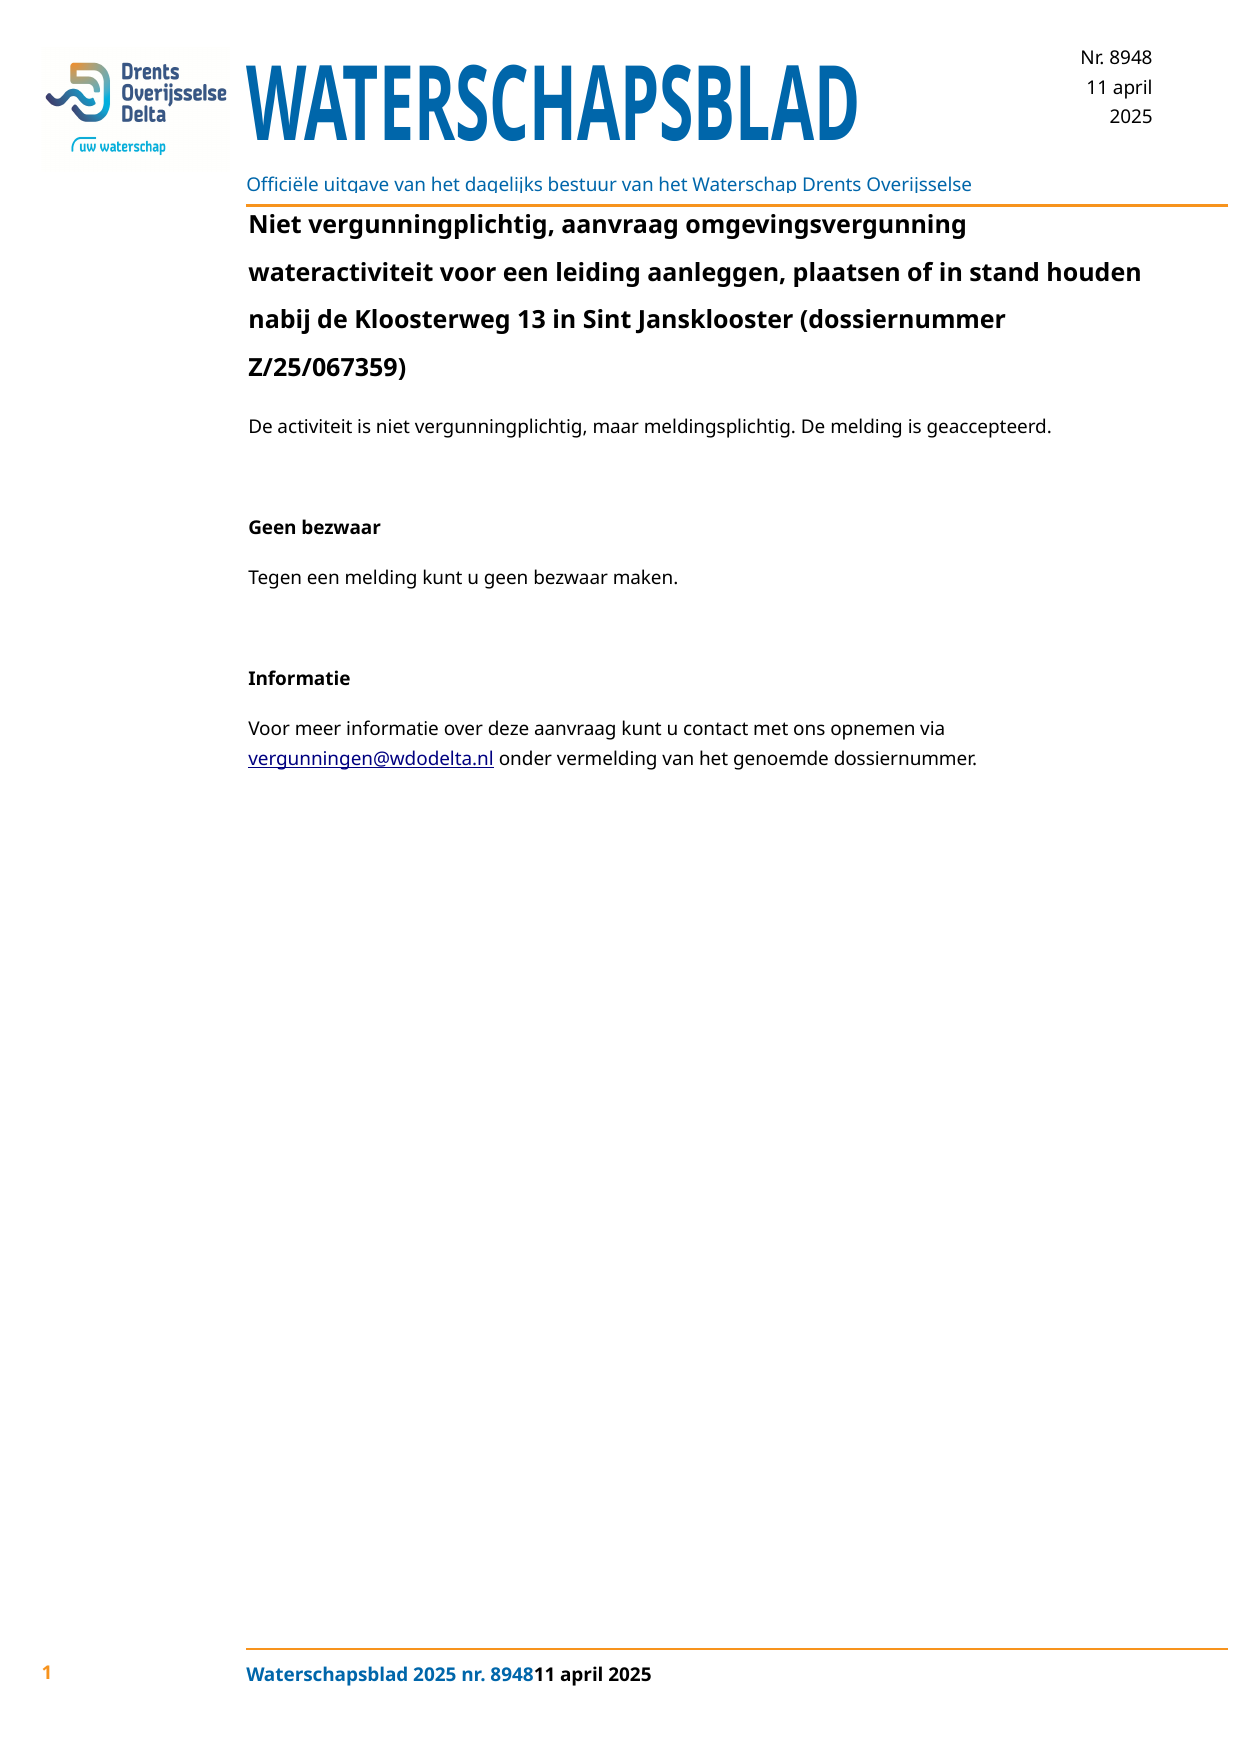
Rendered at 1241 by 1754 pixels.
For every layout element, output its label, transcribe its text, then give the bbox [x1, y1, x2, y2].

text Informatie [248, 665, 1152, 691]
text Tegen een melding kunt u geen bezwaar maken. [248, 564, 1152, 590]
text Niet vergunningplichtig, aanvraag omgevingsvergunning wateractiviteit voor een leiding aanleggen, plaatsen of in stand houden nabij de Kloosterweg 13 in Sint Jansklooster (dossiernummer Z/25/067359) [248, 207, 1152, 384]
text Geen bezwaar [248, 514, 1152, 540]
text De activiteit is niet vergunningplichtig, maar meldingsplichtig. De melding is geaccepteerd. [248, 413, 1152, 439]
picture [41, 47, 231, 172]
text Voor meer informatie over deze aanvraag kunt u contact met ons opnemen via vergunningen@wdodelta.nl onder vermelding van het genoemde dossiernummer. [248, 716, 1152, 771]
